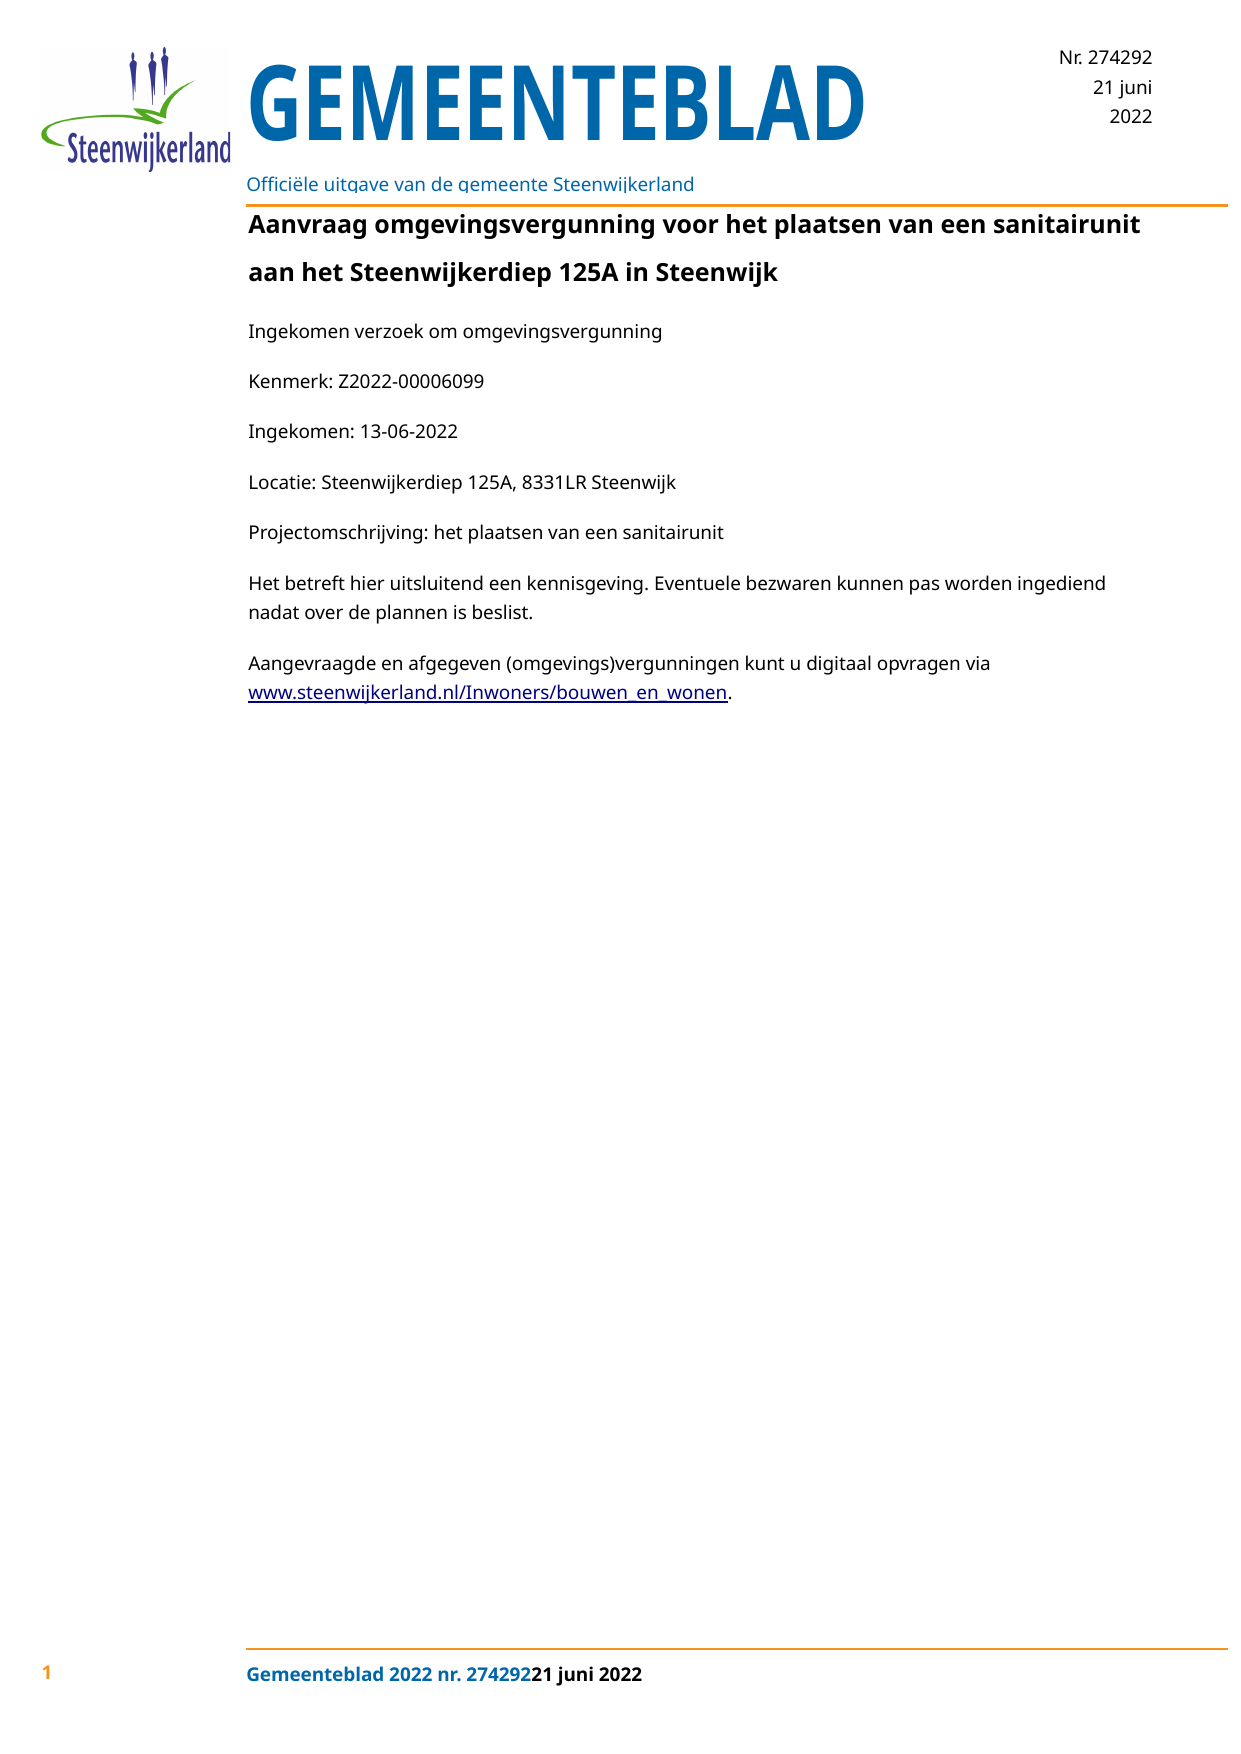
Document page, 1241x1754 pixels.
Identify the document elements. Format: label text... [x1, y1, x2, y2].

text Projectomschrijving: het plaatsen van een sanitairunit [248, 519, 1152, 545]
text Locatie: Steenwijkerdiep 125A, 8331LR Steenwijk [248, 469, 1152, 495]
text Aanvraag omgevingsvergunning voor het plaatsen van een sanitairunit aan het Steenwijkerdiep 125A in Steenwijk [248, 207, 1152, 288]
text Aangevraagde en afgegeven (omgevings)vergunningen kunt u digitaal opvragen via www.steenwijkerland.nl/Inwoners/bouwen_en_wonen. [248, 650, 1152, 705]
text Ingekomen verzoek om omgevingsvergunning [248, 318, 1152, 344]
text Kenmerk: Z2022-00006099 [248, 368, 1152, 394]
picture [41, 47, 231, 172]
text Ingekomen: 13-06-2022 [248, 419, 1152, 444]
text Het betreft hier uitsluitend een kennisgeving. Eventuele bezwaren kunnen pas worden ingediend nadat over de plannen is beslist. [248, 570, 1152, 625]
